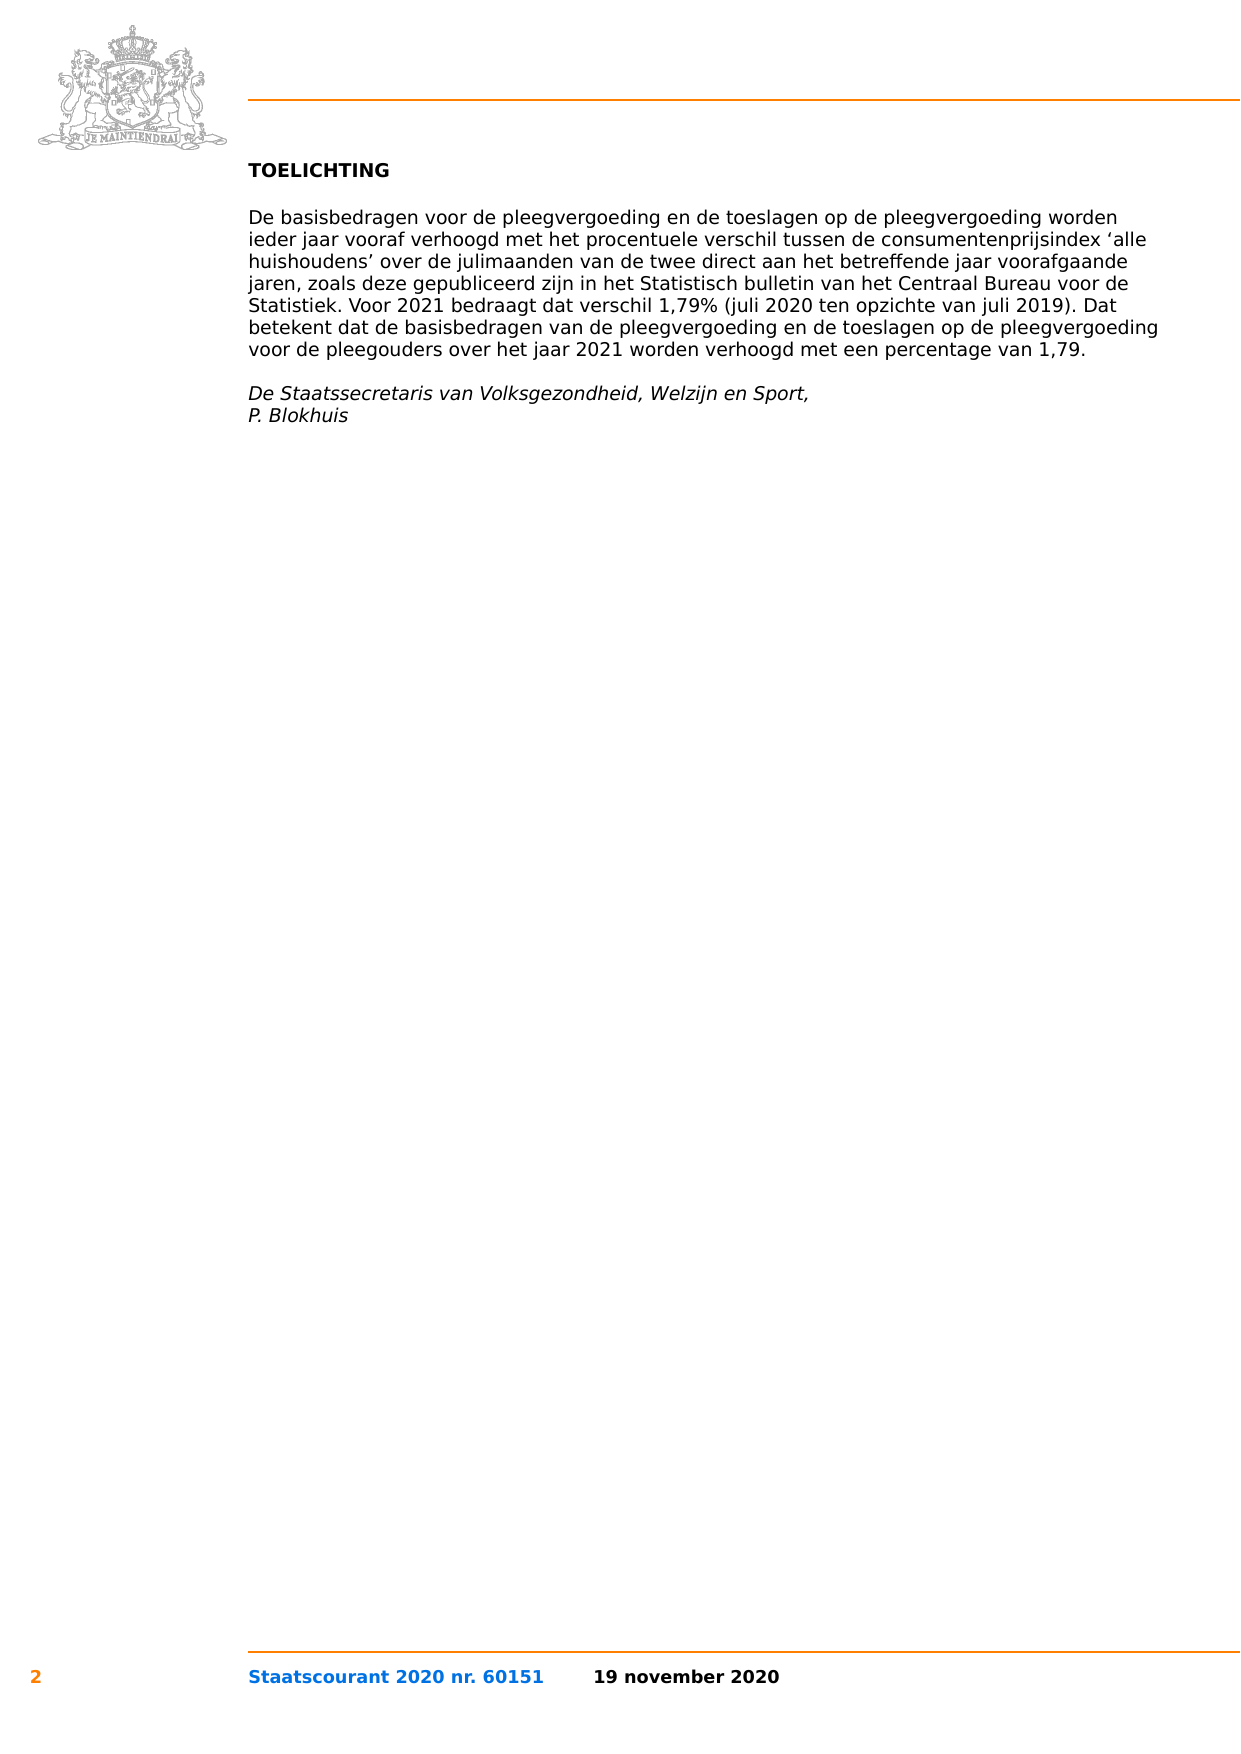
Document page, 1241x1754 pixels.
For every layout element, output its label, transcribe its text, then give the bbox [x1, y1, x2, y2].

subtitle TOELICHTING [248, 160, 1163, 182]
picture [38, 25, 227, 150]
text De Staatssecretaris van Volksgezondheid, Welzijn en Sport, P. Blokhuis [248, 383, 1163, 427]
text De basisbedragen voor de pleegvergoeding en de toeslagen op de pleegvergoeding worden ieder jaar vooraf verhoogd met het procentuele verschil tussen de consumentenprijsindex ‘alle huishoudens’ over de julimaanden van de twee direct aan het betreffende jaar voorafgaande jaren, zoals deze gepubliceerd zijn in het Statistisch bulletin van het Centraal Bureau voor de Statistiek. Voor 2021 bedraagt dat verschil 1,79% (juli 2020 ten opzichte van juli 2019). Dat betekent dat de basisbedragen van de pleegvergoeding en de toeslagen op de pleegvergoeding voor de pleegouders over het jaar 2021 worden verhoogd met een percentage van 1,79. [248, 207, 1163, 361]
